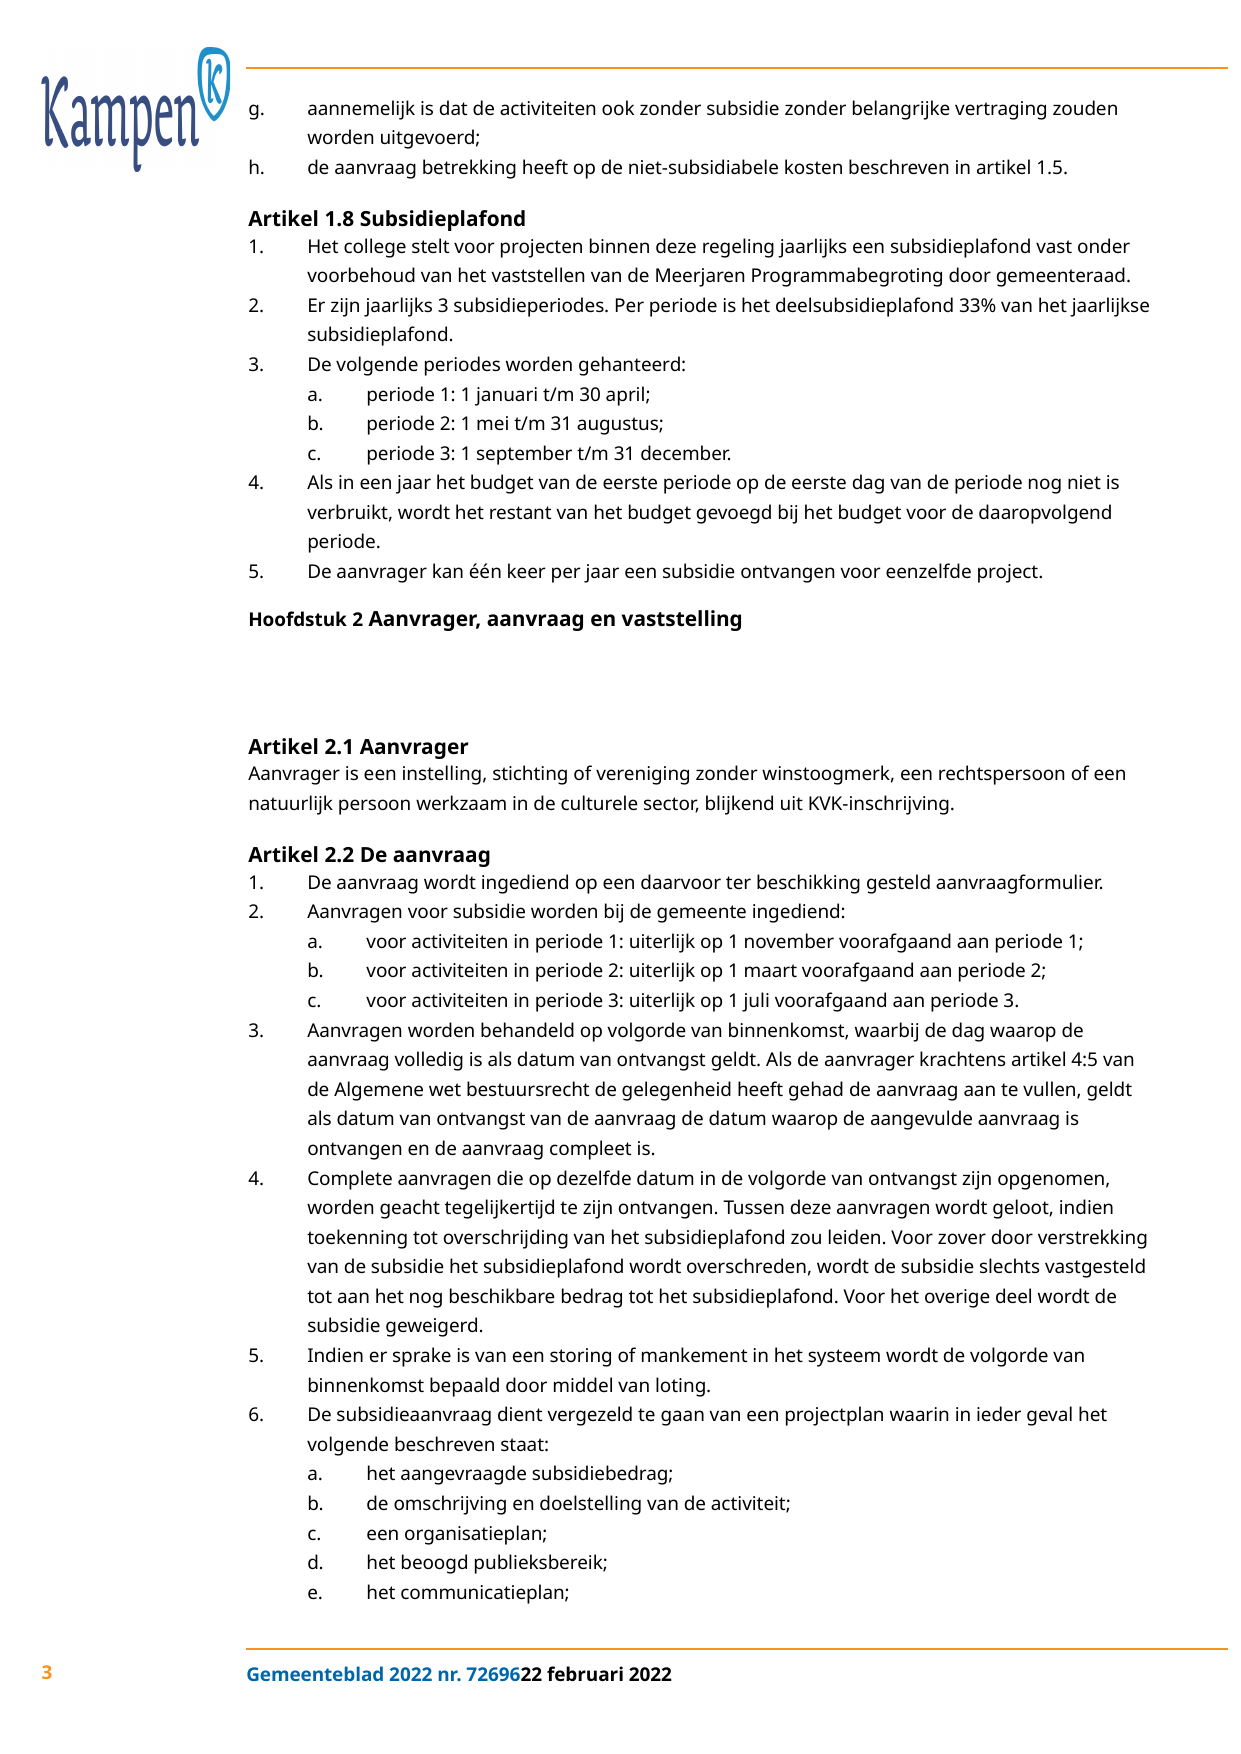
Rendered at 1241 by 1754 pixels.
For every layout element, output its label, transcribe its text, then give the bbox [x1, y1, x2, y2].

list De volgende periodes worden gehanteerd: [248, 351, 1152, 377]
list Het college stelt voor projecten binnen deze regeling jaarlijks een subsidieplafond vast onder voorbehoud van het vaststellen van de Meerjaren Programmabegroting door gemeenteraad. [248, 233, 1152, 288]
picture [41, 47, 231, 172]
text Artikel 1.8 Subsidieplafond [248, 204, 1152, 233]
text Artikel 2.2 De aanvraag [248, 840, 1152, 869]
list voor activiteiten in periode 3: uiterlijk op 1 juli voorafgaand aan periode 3. [307, 987, 1152, 1013]
list Aanvragen worden behandeld op volgorde van binnenkomst, waarbij de dag waarop de aanvraag volledig is als datum van ontvangst geldt. Als de aanvrager krachtens artikel 4:5 van de Algemene wet bestuursrecht de gelegenheid heeft gehad de aanvraag aan te vullen, geldt als datum van ontvangst van de aanvraag de datum waarop de aangevulde aanvraag is ontvangen en de aanvraag compleet is. [248, 1017, 1152, 1161]
text Hoofdstuk 2 Aanvrager, aanvraag en vaststelling [248, 604, 1152, 632]
list het communicatieplan; [307, 1579, 1152, 1604]
list Indien er sprake is van een storing of mankement in het systeem wordt de volgorde van binnenkomst bepaald door middel van loting. [248, 1342, 1152, 1397]
list voor activiteiten in periode 1: uiterlijk op 1 november voorafgaand aan periode 1; [307, 928, 1152, 954]
list de omschrijving en doelstelling van de activiteit; [307, 1490, 1152, 1516]
text Artikel 2.1 Aanvrager [248, 732, 1152, 760]
list Complete aanvragen die op dezelfde datum in de volgorde van ontvangst zijn opgenomen, worden geacht tegelijkertijd te zijn ontvangen. Tussen deze aanvragen wordt geloot, indien toekenning tot overschrijding van het subsidieplafond zou leiden. Voor zover door verstrekking van de subsidie het subsidieplafond wordt overschreden, wordt de subsidie slechts vastgesteld tot aan het nog beschikbare bedrag tot het subsidieplafond. Voor het overige deel wordt de subsidie geweigerd. [248, 1165, 1152, 1338]
list Er zijn jaarlijks 3 subsidieperiodes. Per periode is het deelsubsidieplafond 33% van het jaarlijkse subsidieplafond. [248, 292, 1152, 347]
list de aanvraag betrekking heeft op de niet-subsidiabele kosten beschreven in artikel 1.5. [248, 154, 1152, 180]
list het beoogd publieksbereik; [307, 1549, 1152, 1575]
text Aanvrager is een instelling, stichting of vereniging zonder winstoogmerk, een rechtspersoon of een natuurlijk persoon werkzaam in de culturele sector, blijkend uit KVK-inschrijving. [248, 760, 1152, 816]
list De aanvrager kan één keer per jaar een subsidie ontvangen voor eenzelfde project. [248, 558, 1152, 584]
list periode 2: 1 mei t/m 31 augustus; [307, 410, 1152, 436]
list het aangevraagde subsidiebedrag; [307, 1461, 1152, 1486]
list De subsidieaanvraag dient vergezeld te gaan van een projectplan waarin in ieder geval het volgende beschreven staat: [248, 1401, 1152, 1457]
list De aanvraag wordt ingediend op een daarvoor ter beschikking gesteld aanvraagformulier. [248, 869, 1152, 894]
list voor activiteiten in periode 2: uiterlijk op 1 maart voorafgaand aan periode 2; [307, 958, 1152, 983]
list periode 3: 1 september t/m 31 december. [307, 440, 1152, 466]
list Als in een jaar het budget van de eerste periode op de eerste dag van de periode nog niet is verbruikt, wordt het restant van het budget gevoegd bij het budget voor de daaropvolgend periode. [248, 469, 1152, 554]
list Aanvragen voor subsidie worden bij de gemeente ingediend: [248, 898, 1152, 924]
list periode 1: 1 januari t/m 30 april; [307, 381, 1152, 406]
list aannemelijk is dat de activiteiten ook zonder subsidie zonder belangrijke vertraging zouden worden uitgevoerd; [248, 95, 1152, 150]
list een organisatieplan; [307, 1520, 1152, 1545]
